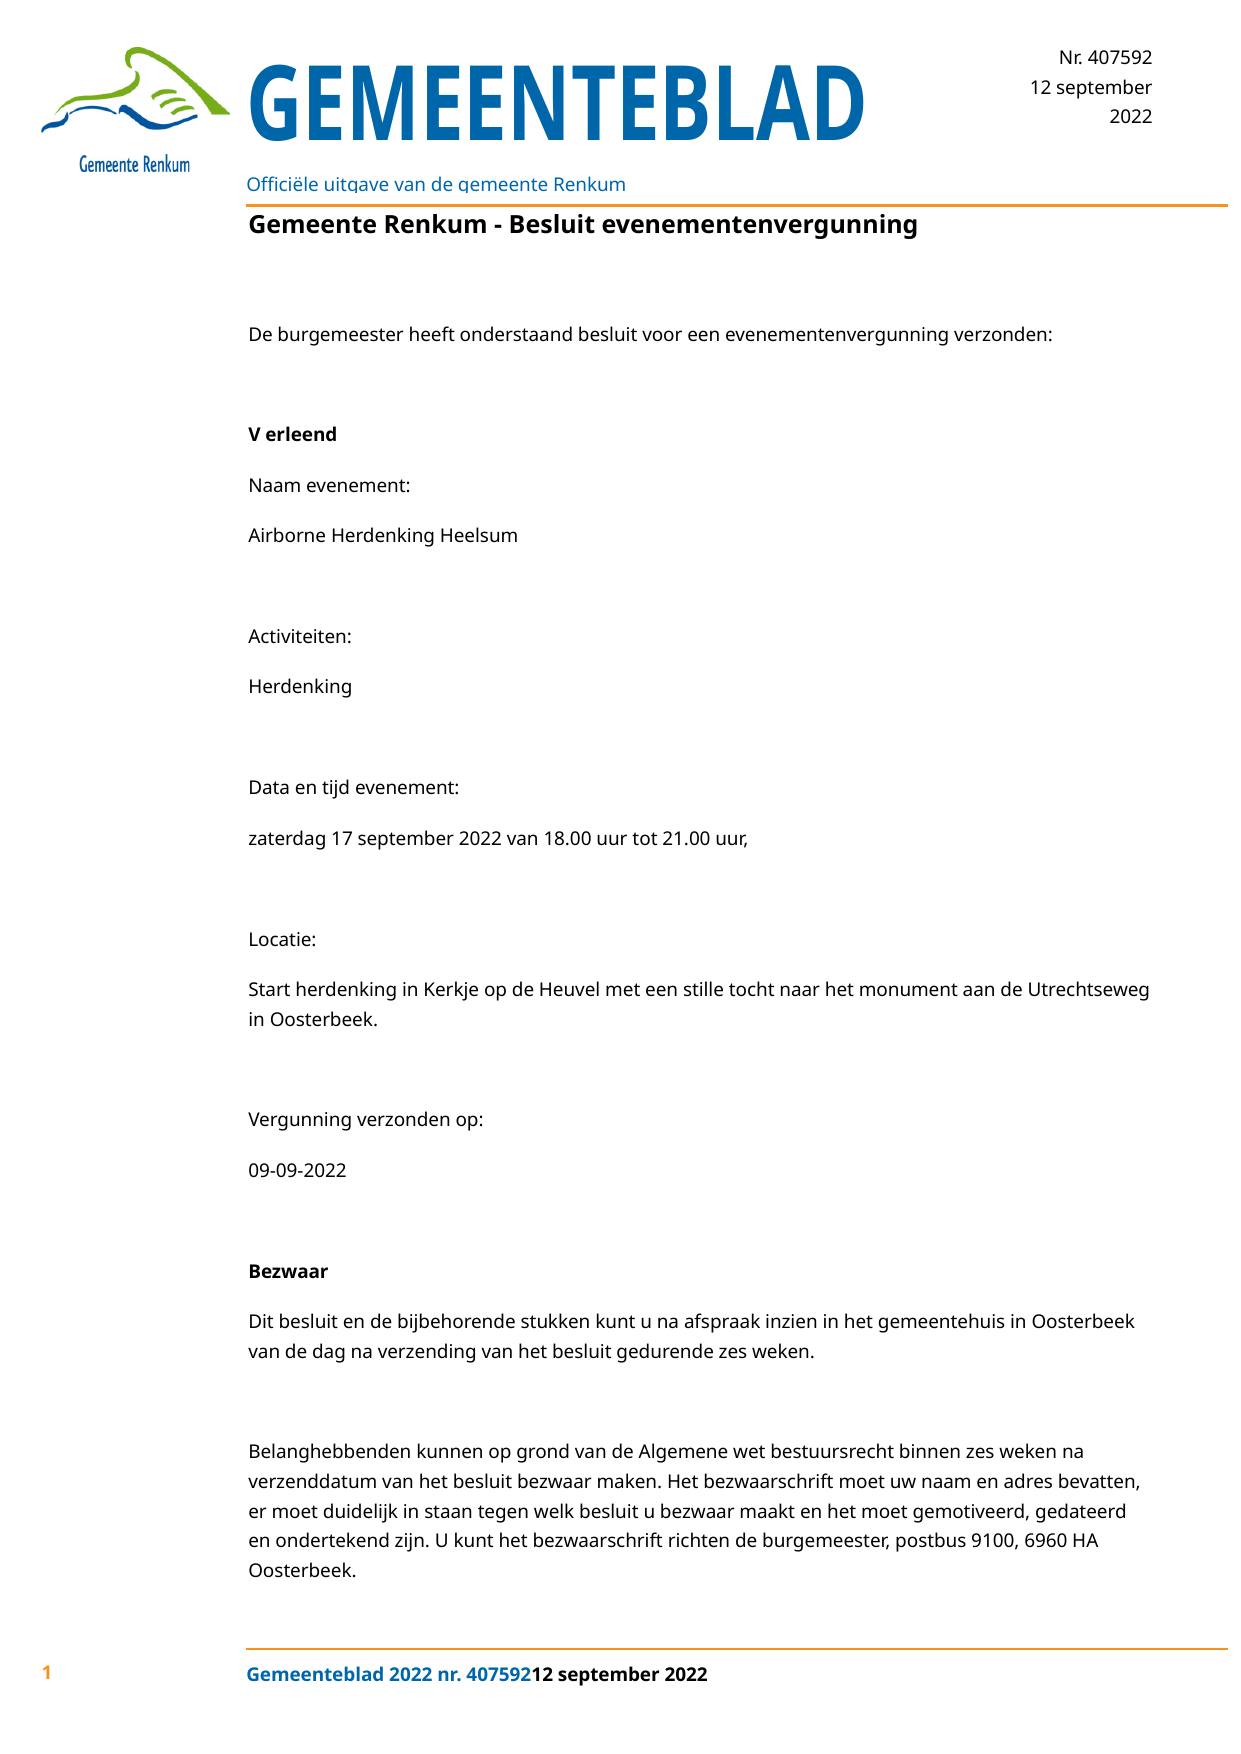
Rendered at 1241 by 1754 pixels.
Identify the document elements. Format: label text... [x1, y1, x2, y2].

text Start herdenking in Kerkje op de Heuvel met een stille tocht naar het monument aan de Utrechtseweg in Oosterbeek. [248, 976, 1152, 1031]
text Airborne Herdenking Heelsum [248, 522, 1152, 548]
text zaterdag 17 september 2022 van 18.00 uur tot 21.00 uur, [248, 825, 1152, 851]
text Bezwaar [248, 1258, 1152, 1283]
text 09-09-2022 [248, 1157, 1152, 1183]
text Gemeente Renkum - Besluit evenementenvergunning [248, 207, 1152, 241]
text De burgemeester heeft onderstaand besluit voor een evenementenvergunning verzonden: [248, 321, 1152, 346]
text Locatie: [248, 926, 1152, 951]
text Herdenking [248, 674, 1152, 699]
text Dit besluit en de bijbehorende stukken kunt u na afspraak inzien in het gemeentehuis in Oosterbeek van de dag na verzending van het besluit gedurende zes weken. [248, 1308, 1152, 1363]
text V erleend [248, 422, 1152, 447]
text Belanghebbenden kunnen op grond van de Algemene wet bestuursrecht binnen zes weken na verzenddatum van het besluit bezwaar maken. Het bezwaarschrift moet uw naam en adres bevatten, er moet duidelijk in staan tegen welk besluit u bezwaar maakt en het moet gemotiveerd, gedateerd en ondertekend zijn. U kunt het bezwaarschrift richten de burgemeester, postbus 9100, 6960 HA Oosterbeek. [248, 1439, 1152, 1583]
text Activiteiten: [248, 623, 1152, 649]
text Vergunning verzonden op: [248, 1107, 1152, 1132]
text Naam evenement: [248, 472, 1152, 498]
text Data en tijd evenement: [248, 774, 1152, 800]
picture [41, 47, 231, 172]
